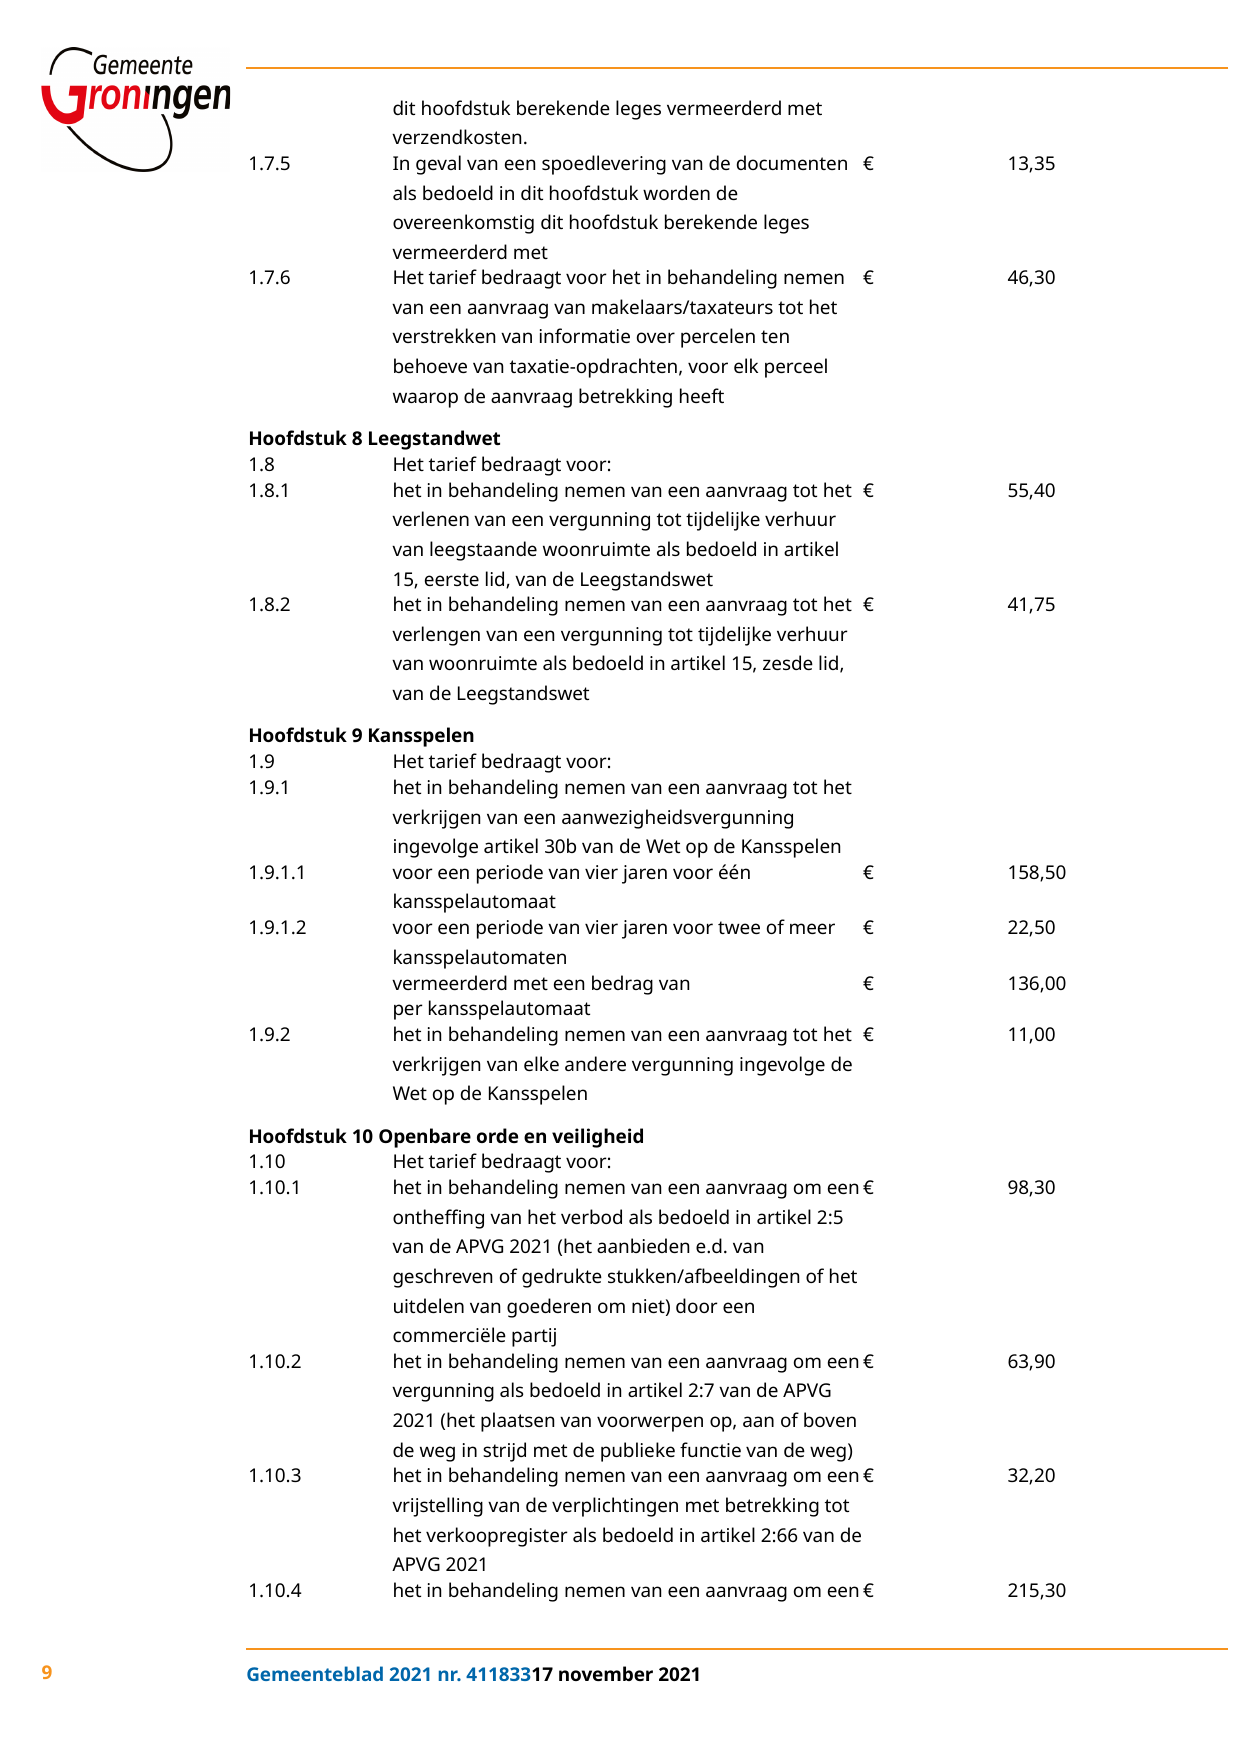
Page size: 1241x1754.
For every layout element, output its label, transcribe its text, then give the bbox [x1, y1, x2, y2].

table_cell 1.10.4 [248, 1577, 392, 1603]
table_header [863, 451, 1007, 477]
table_cell 1.9.1.2 [248, 915, 392, 970]
table_cell [1007, 996, 1152, 1021]
table_cell [863, 996, 1007, 1021]
table_cell dit hoofdstuk berekende leges vermeerderd met verzendkosten. [392, 95, 863, 150]
picture [41, 47, 231, 172]
table_cell 158,50 [1007, 859, 1152, 914]
table_cell [248, 95, 392, 150]
table_cell € [863, 265, 1007, 409]
table_header Het tarief bedraagt voor: [392, 1149, 863, 1174]
table_cell 1.9.2 [248, 1021, 392, 1106]
table_cell 1.7.5 [248, 150, 392, 264]
table_cell het in behandeling nemen van een aanvraag om een ontheffing van het verbod als bedoeld in artikel 2:5 van de APVG 2021 (het aanbieden e.d. van geschreven of gedrukte stukken/afbeeldingen of het uitdelen van goederen om niet) door een commerciële partij [392, 1175, 863, 1348]
table_header Het tarief bedraagt voor: [392, 749, 863, 774]
table_cell € [863, 150, 1007, 264]
table_cell € [863, 859, 1007, 914]
table_cell 1.9.1.1 [248, 859, 392, 914]
table_cell [1007, 95, 1152, 150]
table_header [863, 1149, 1007, 1174]
table_cell het in behandeling nemen van een aanvraag tot het verkrijgen van elke andere vergunning ingevolge de Wet op de Kansspelen [392, 1021, 863, 1106]
table_cell per kansspelautomaat [392, 996, 863, 1021]
table_cell 136,00 [1007, 970, 1152, 996]
table_cell € [863, 1175, 1007, 1348]
table_cell 1.9.1 [248, 774, 392, 859]
table_cell 1.7.6 [248, 265, 392, 409]
table_cell 1.10.2 [248, 1348, 392, 1463]
text Hoofdstuk 10 Openbare orde en veiligheid [248, 1123, 1152, 1149]
table_cell € [863, 970, 1007, 996]
table_cell vermeerderd met een bedrag van [392, 970, 863, 996]
table_cell [1007, 774, 1152, 859]
table_cell voor een periode van vier jaren voor twee of meer kansspelautomaten [392, 915, 863, 970]
table_cell € [863, 477, 1007, 591]
table_cell 11,00 [1007, 1021, 1152, 1106]
table_cell € [863, 1021, 1007, 1106]
table_cell In geval van een spoedlevering van de documenten als bedoeld in dit hoofdstuk worden de overeenkomstig dit hoofdstuk berekende leges vermeerderd met [392, 150, 863, 264]
table_header 1.8 [248, 451, 392, 477]
text Hoofdstuk 9 Kansspelen [248, 723, 1152, 748]
table_cell 215,30 [1007, 1577, 1152, 1603]
table_header [1007, 749, 1152, 774]
table_header Het tarief bedraagt voor: [392, 451, 863, 477]
table_header [863, 749, 1007, 774]
table_cell 22,50 [1007, 915, 1152, 970]
table_cell 55,40 [1007, 477, 1152, 591]
table_cell het in behandeling nemen van een aanvraag tot het verlenen van een vergunning tot tijdelijke verhuur van leegstaande woonruimte als bedoeld in artikel 15, eerste lid, van de Leegstandswet [392, 477, 863, 591]
table_cell € [863, 915, 1007, 970]
table_cell 98,30 [1007, 1175, 1152, 1348]
table_header 1.9 [248, 749, 392, 774]
table_cell het in behandeling nemen van een aanvraag om een vergunning als bedoeld in artikel 2:7 van de APVG 2021 (het plaatsen van voorwerpen op, aan of boven de weg in strijd met de publieke functie van de weg) [392, 1348, 863, 1463]
table_cell 41,75 [1007, 591, 1152, 706]
table_header [1007, 451, 1152, 477]
table_cell € [863, 1348, 1007, 1463]
table_header 1.10 [248, 1149, 392, 1174]
table_cell het in behandeling nemen van een aanvraag om een vrijstelling van de verplichtingen met betrekking tot het verkoopregister als bedoeld in artikel 2:66 van de APVG 2021 [392, 1463, 863, 1577]
table_cell [248, 970, 392, 996]
text Hoofdstuk 8 Leegstandwet [248, 425, 1152, 451]
table_cell het in behandeling nemen van een aanvraag om een [392, 1577, 863, 1603]
table_cell 13,35 [1007, 150, 1152, 264]
table_cell 1.10.3 [248, 1463, 392, 1577]
table_cell 63,90 [1007, 1348, 1152, 1463]
table_cell 32,20 [1007, 1463, 1152, 1577]
table_cell € [863, 591, 1007, 706]
table_cell het in behandeling nemen van een aanvraag tot het verkrijgen van een aanwezigheidsvergunning ingevolge artikel 30b van de Wet op de Kansspelen [392, 774, 863, 859]
table_cell 1.8.1 [248, 477, 392, 591]
table_cell [863, 774, 1007, 859]
table_cell Het tarief bedraagt voor het in behandeling nemen van een aanvraag van makelaars/taxateurs tot het verstrekken van informatie over percelen ten behoeve van taxatie-opdrachten, voor elk perceel waarop de aanvraag betrekking heeft [392, 265, 863, 409]
table_cell voor een periode van vier jaren voor één kansspelautomaat [392, 859, 863, 914]
table_cell [863, 95, 1007, 150]
table_cell € [863, 1463, 1007, 1577]
table_cell 1.10.1 [248, 1175, 392, 1348]
table_cell € [863, 1577, 1007, 1603]
table_header [1007, 1149, 1152, 1174]
table_cell 46,30 [1007, 265, 1152, 409]
table_cell [248, 996, 392, 1021]
table_cell 1.8.2 [248, 591, 392, 706]
table_cell het in behandeling nemen van een aanvraag tot het verlengen van een vergunning tot tijdelijke verhuur van woonruimte als bedoeld in artikel 15, zesde lid, van de Leegstandswet [392, 591, 863, 706]
